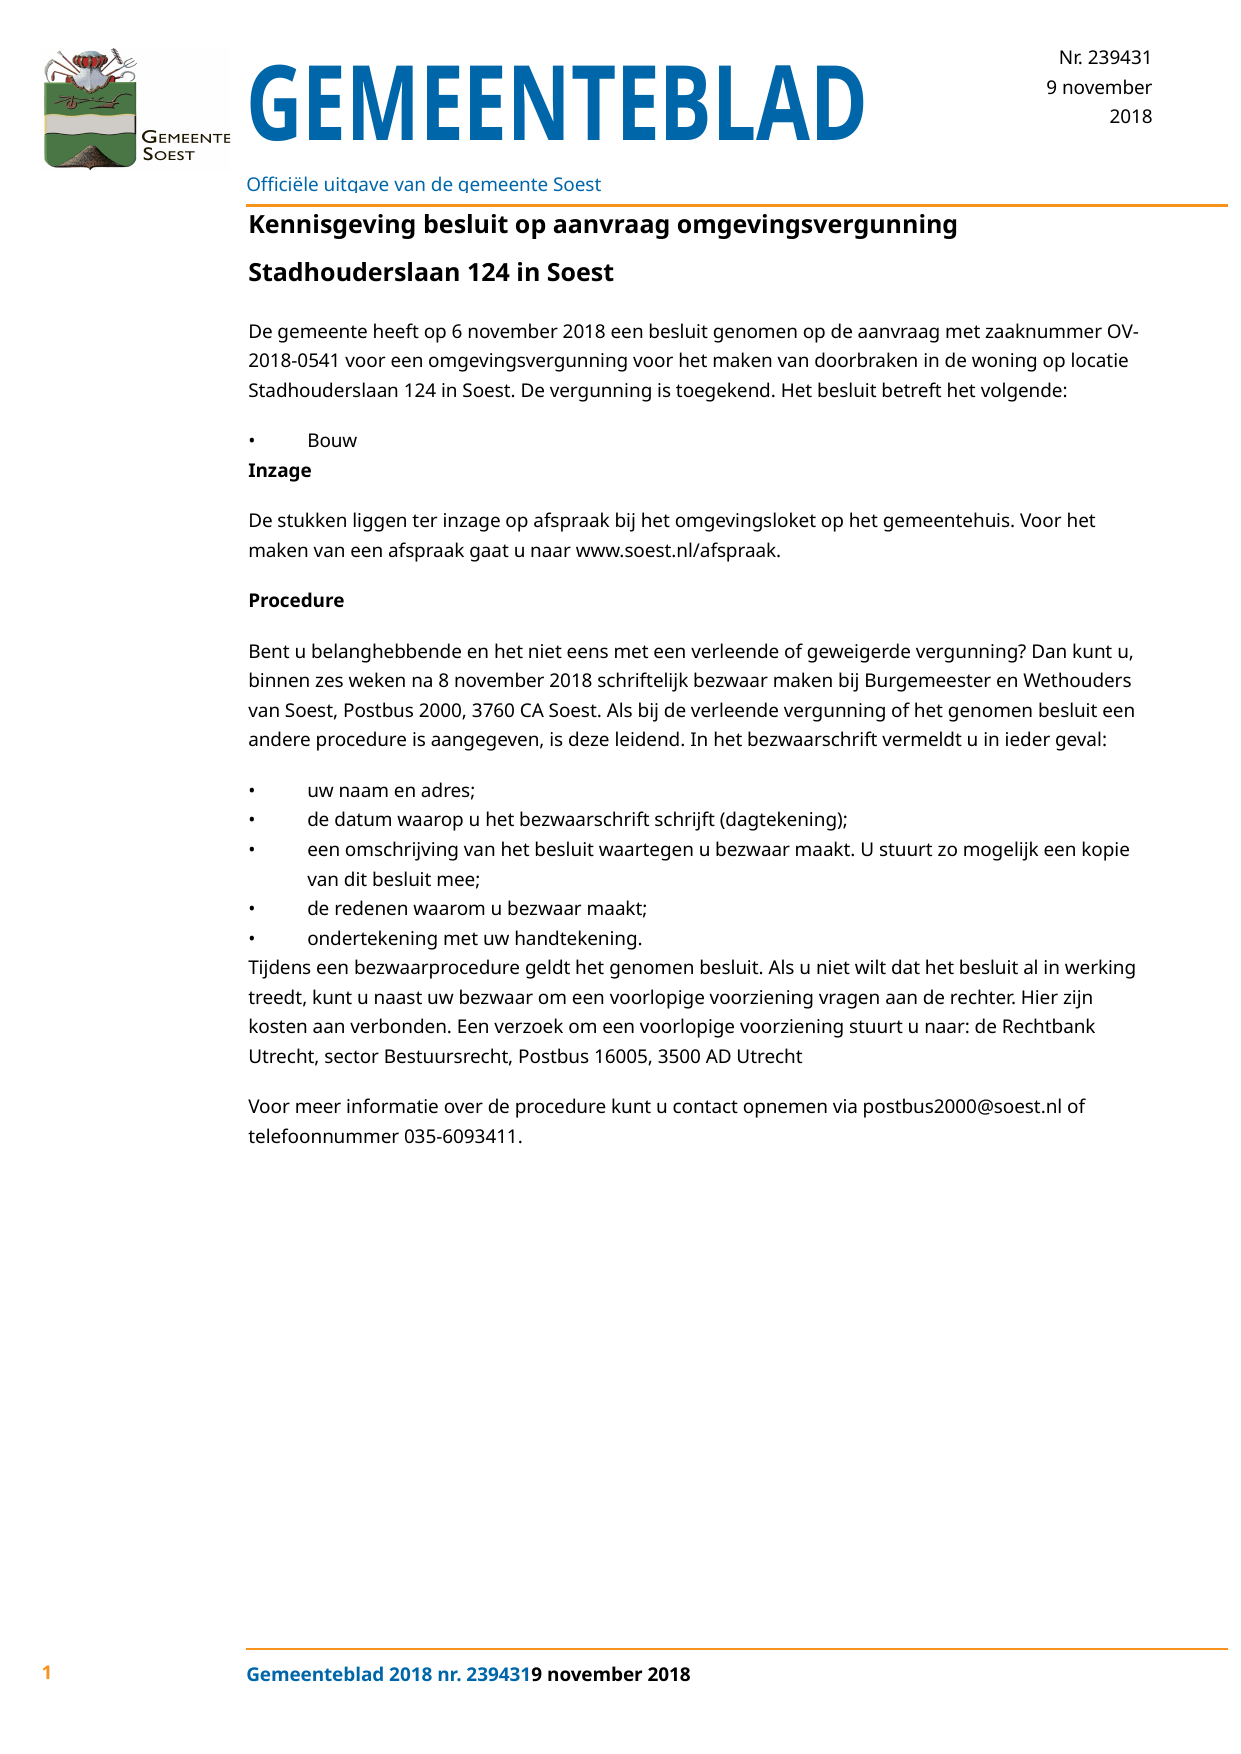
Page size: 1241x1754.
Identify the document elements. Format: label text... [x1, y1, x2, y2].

picture [41, 47, 231, 172]
list de datum waarop u het bezwaarschrift schrijft (dagtekening); [248, 807, 1152, 832]
text De stukken liggen ter inzage op afspraak bij het omgevingsloket op het gemeentehuis. Voor het maken van een afspraak gaat u naar www.soest.nl/afspraak. [248, 507, 1152, 563]
text Bent u belanghebbende en het niet eens met een verleende of geweigerde vergunning? Dan kunt u, binnen zes weken na 8 november 2018 schriftelijk bezwaar maken bij Burgemeester en Wethouders van Soest, Postbus 2000, 3760 CA Soest. Als bij de verleende vergunning of het genomen besluit een andere procedure is aangegeven, is deze leidend. In het bezwaarschrift vermeldt u in ieder geval: [248, 638, 1152, 752]
text Kennisgeving besluit op aanvraag omgevingsvergunning Stadhouderslaan 124 in Soest [248, 207, 1152, 288]
list een omschrijving van het besluit waartegen u bezwaar maakt. U stuurt zo mogelijk een kopie van dit besluit mee; [248, 836, 1152, 892]
text Tijdens een bezwaarprocedure geldt het genomen besluit. Als u niet wilt dat het besluit al in werking treedt, kunt u naast uw bezwaar om een voorlopige voorziening vragen aan de rechter. Hier zijn kosten aan verbonden. Een verzoek om een voorlopige voorziening stuurt u naar: de Rechtbank Utrecht, sector Bestuursrecht, Postbus 16005, 3500 AD Utrecht [248, 954, 1152, 1069]
text Procedure [248, 587, 1152, 613]
list ondertekening met uw handtekening. [248, 925, 1152, 951]
text Voor meer informatie over de procedure kunt u contact opnemen via postbus2000@soest.nl of telefoonnummer 035-6093411. [248, 1094, 1152, 1149]
list de redenen waarom u bezwaar maakt; [248, 895, 1152, 921]
list Bouw [248, 427, 1152, 453]
text De gemeente heeft op 6 november 2018 een besluit genomen op de aanvraag met zaaknummer OV-2018-0541 voor een omgevingsvergunning voor het maken van doorbraken in de woning op locatie Stadhouderslaan 124 in Soest. De vergunning is toegekend. Het besluit betreft het volgende: [248, 318, 1152, 403]
text Inzage [248, 457, 1152, 483]
list uw naam en adres; [248, 777, 1152, 803]
